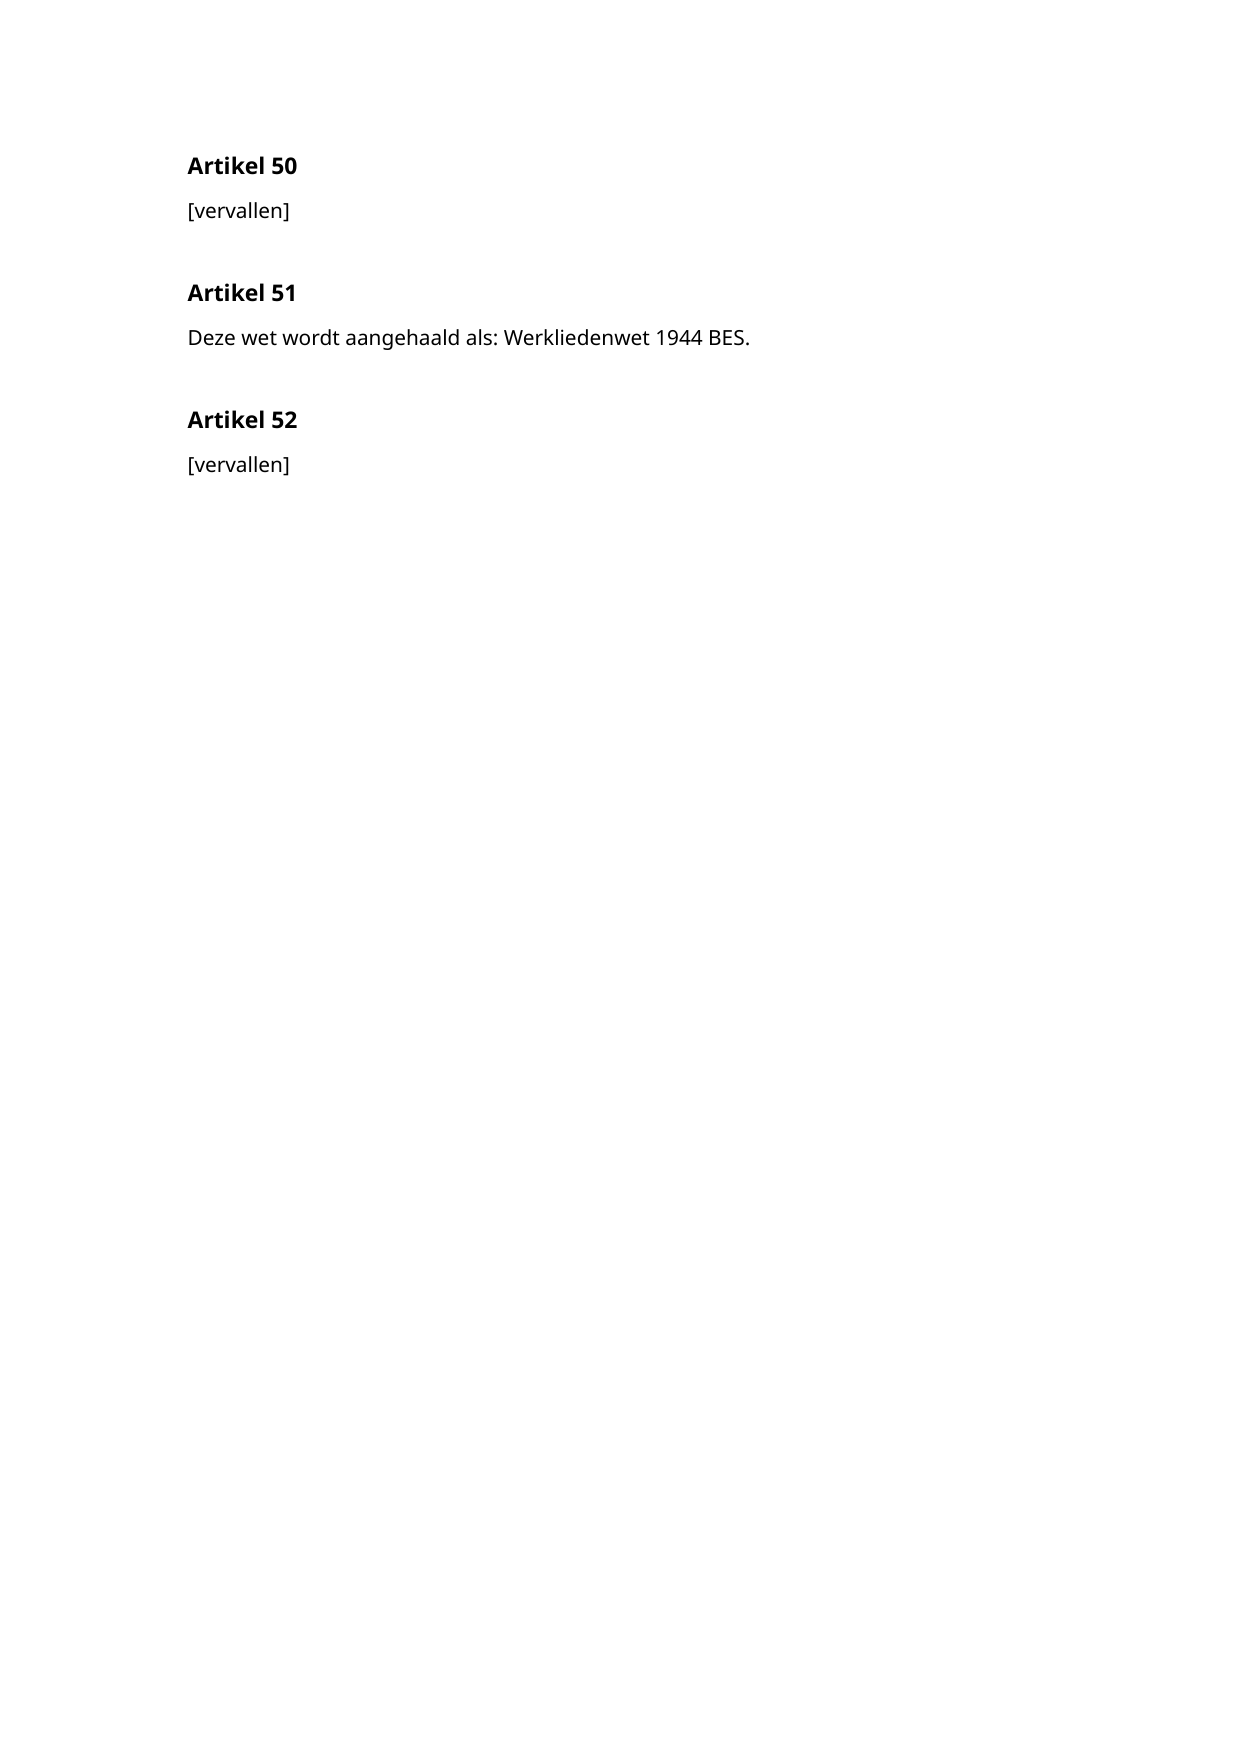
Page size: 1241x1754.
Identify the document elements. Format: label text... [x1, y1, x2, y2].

subtitle Artikel 52 [187, 404, 1053, 436]
text Deze wet wordt aangehaald als: Werkliedenwet 1944 BES. [187, 323, 1053, 352]
text [vervallen] [187, 451, 1053, 479]
text [vervallen] [187, 196, 1053, 225]
subtitle Artikel 51 [187, 277, 1053, 308]
subtitle Artikel 50 [187, 150, 1053, 181]
